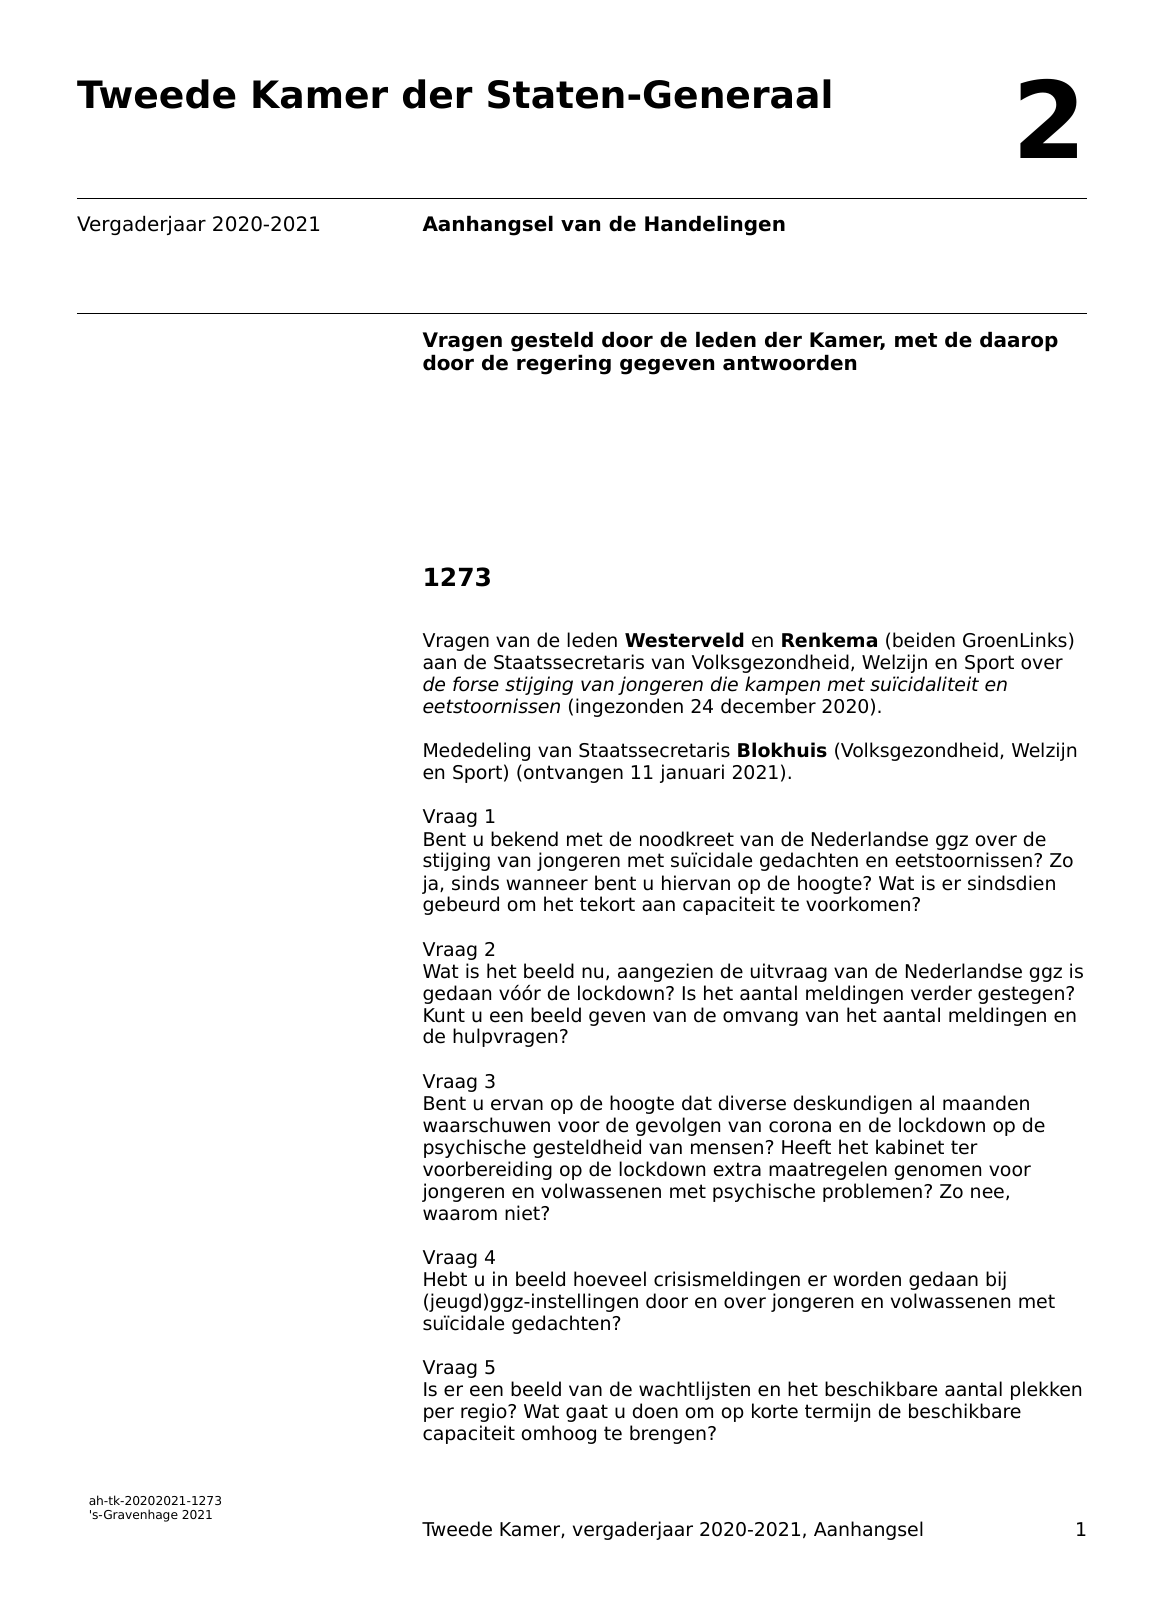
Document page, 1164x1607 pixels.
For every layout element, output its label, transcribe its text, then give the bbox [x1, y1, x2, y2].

table_cell Aanhangsel van de Handelingen [422, 199, 1087, 313]
text Hebt u in beeld hoeveel crisismeldingen er worden gedaan bij (jeugd)ggz-instellingen door en over jongeren en volwassenen met suïcidale gedachten? [422, 1269, 1087, 1334]
table_cell Vragen gesteld door de leden der Kamer, met de daarop door de regering gegeven antwoorden [422, 314, 1087, 375]
text Vraag 1 [422, 806, 1087, 828]
text Bent u bekend met de noodkreet van de Nederlandse ggz over de stijging van jongeren met suïcidale gedachten en eetstoornissen? Zo ja, sinds wanneer bent u hiervan op de hoogte? Wat is er sindsdien gebeurd om het tekort aan capaciteit te voorkomen? [422, 828, 1087, 916]
text Vragen van de leden Westerveld en Renkema (beiden GroenLinks) aan de Staatssecretaris van Volksgezondheid, Welzijn en Sport over de forse stijging van jongeren die kampen met suïcidaliteit en eetstoornissen (ingezonden 24 december 2020). [422, 630, 1087, 718]
table_header 2 [886, 59, 1087, 198]
text Mededeling van Staatssecretaris Blokhuis (Volksgezondheid, Welzijn en Sport) (ontvangen 11 januari 2021). [422, 740, 1087, 784]
text ah-tk-20202021-1273 [88, 1494, 323, 1508]
text 1273 [422, 563, 1087, 592]
text Wat is het beeld nu, aangezien de uitvraag van de Nederlandse ggz is gedaan vóór de lockdown? Is het aantal meldingen verder gestegen? Kunt u een beeld geven van de omvang van het aantal meldingen en de hulpvragen? [422, 961, 1087, 1048]
text 's-Gravenhage 2021 [88, 1508, 323, 1522]
table_cell Vergaderjaar 2020-2021 [77, 199, 422, 313]
text Is er een beeld van de wachtlijsten en het beschikbare aantal plekken per regio? Wat gaat u doen om op korte termijn de beschikbare capaciteit omhoog te brengen? [422, 1379, 1087, 1445]
text Vraag 3 [422, 1071, 1087, 1093]
table_header Tweede Kamer der Staten-Generaal [77, 59, 886, 198]
text Vraag 5 [422, 1357, 1087, 1379]
text Vraag 2 [422, 938, 1087, 961]
text Vraag 4 [422, 1247, 1087, 1269]
text Bent u ervan op de hoogte dat diverse deskundigen al maanden waarschuwen voor de gevolgen van corona en de lockdown op de psychische gesteldheid van mensen? Heeft het kabinet ter voorbereiding op de lockdown extra maatregelen genomen voor jongeren en volwassenen met psychische problemen? Zo nee, waarom niet? [422, 1093, 1087, 1224]
table_cell [77, 314, 422, 375]
